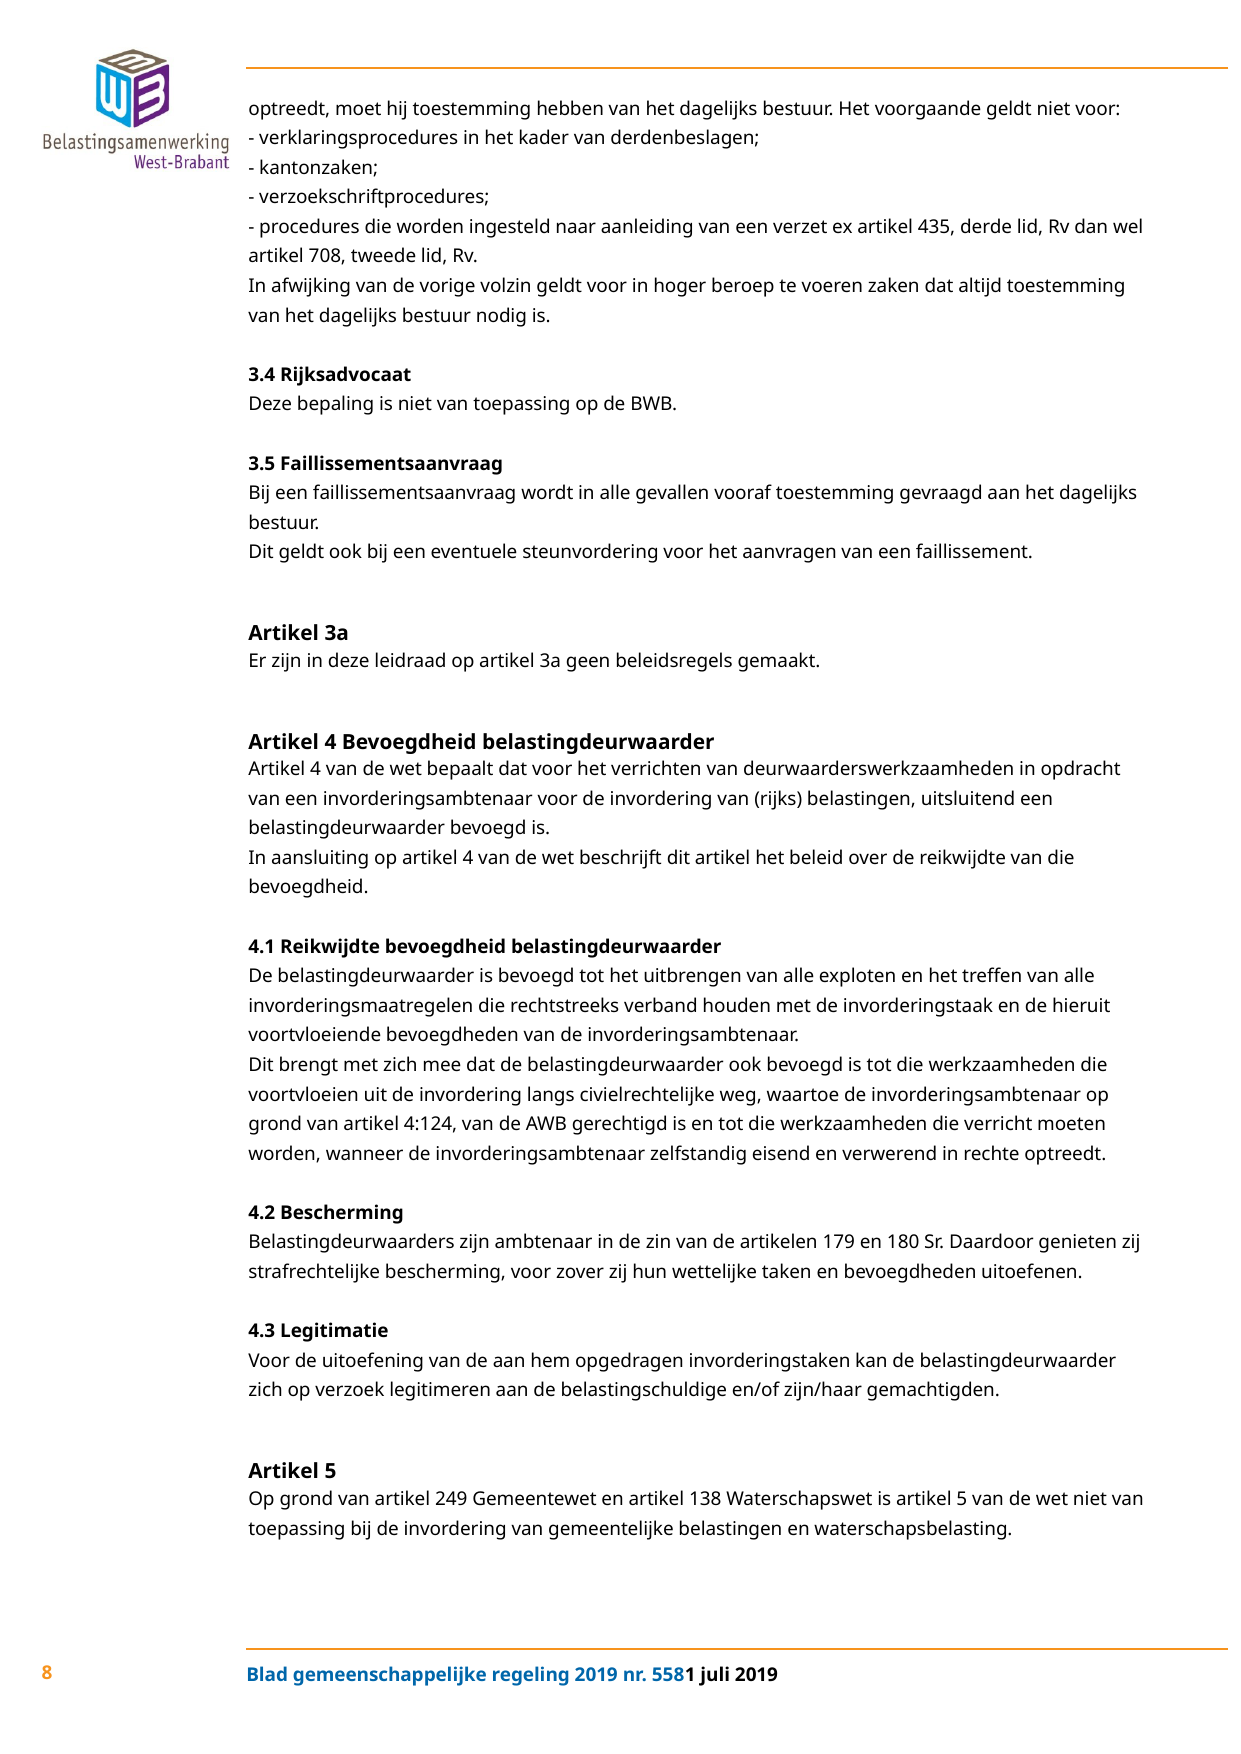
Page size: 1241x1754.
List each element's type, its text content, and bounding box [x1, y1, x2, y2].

text Deze bepaling is niet van toepassing op de BWB. [248, 391, 1152, 416]
text Bij een faillissementsaanvraag wordt in alle gevallen vooraf toestemming gevraagd aan het dagelijks bestuur. [248, 479, 1152, 535]
text Artikel 4 van de wet bepaalt dat voor het verrichten van deurwaarderswerkzaamheden in opdracht van een invorderingsambtenaar voor de invordering van (rijks) belastingen, uitsluitend een belastingdeurwaarder bevoegd is. [248, 755, 1152, 840]
text De belastingdeurwaarder is bevoegd tot het uitbrengen van alle exploten en het treffen van alle invorderingsmaatregelen die rechtstreeks verband houden met de invorderingstaak en de hieruit voortvloeiende bevoegdheden van de invorderingsambtenaar. [248, 962, 1152, 1047]
text - kantonzaken; [248, 154, 1152, 180]
text 3.4 Rijksadvocaat [248, 361, 1152, 387]
text - verklaringsprocedures in het kader van derdenbeslagen; [248, 124, 1152, 150]
text Artikel 4 Bevoegdheid belastingdeurwaarder [248, 727, 1152, 755]
text Artikel 5 [248, 1457, 1152, 1485]
text In afwijking van de vorige volzin geldt voor in hoger beroep te voeren zaken dat altijd toestemming van het dagelijks bestuur nodig is. [248, 272, 1152, 328]
text 3.5 Faillissementsaanvraag [248, 450, 1152, 476]
text Dit brengt met zich mee dat de belastingdeurwaarder ook bevoegd is tot die werkzaamheden die voortvloeien uit de invordering langs civielrechtelijke weg, waartoe de invorderingsambtenaar op grond van artikel 4:124, van de AWB gerechtigd is en tot die werkzaamheden die verricht moeten worden, wanneer de invorderingsambtenaar zelfstandig eisend en verwerend in rechte optreedt. [248, 1051, 1152, 1166]
text 4.3 Legitimatie [248, 1317, 1152, 1343]
text Op grond van artikel 249 Gemeentewet en artikel 138 Waterschapswet is artikel 5 van de wet niet van toepassing bij de invordering van gemeentelijke belastingen en waterschapsbelasting. [248, 1485, 1152, 1540]
text - verzoekschriftprocedures; [248, 183, 1152, 209]
text optreedt, moet hij toestemming hebben van het dagelijks bestuur. Het voorgaande geldt niet voor: [248, 95, 1152, 121]
text In aansluiting op artikel 4 van de wet beschrijft dit artikel het beleid over de reikwijdte van die bevoegdheid. [248, 844, 1152, 899]
text Artikel 3a [248, 618, 1152, 647]
text Er zijn in deze leidraad op artikel 3a geen beleidsregels gemaakt. [248, 647, 1152, 673]
text 4.1 Reikwijdte bevoegdheid belastingdeurwaarder [248, 933, 1152, 959]
text - procedures die worden ingesteld naar aanleiding van een verzet ex artikel 435, derde lid, Rv dan wel artikel 708, tweede lid, Rv. [248, 213, 1152, 268]
text 4.2 Bescherming [248, 1199, 1152, 1225]
text Belastingdeurwaarders zijn ambtenaar in de zin van de artikelen 179 en 180 Sr. Daardoor genieten zij strafrechtelijke bescherming, voor zover zij hun wettelijke taken en bevoegdheden uitoefenen. [248, 1229, 1152, 1284]
text Voor de uitoefening van de aan hem opgedragen invorderingstaken kan de belastingdeurwaarder zich op verzoek legitimeren aan de belastingschuldige en/of zijn/haar gemachtigden. [248, 1347, 1152, 1402]
picture [41, 47, 231, 172]
text Dit geldt ook bij een eventuele steunvordering voor het aanvragen van een faillissement. [248, 538, 1152, 564]
